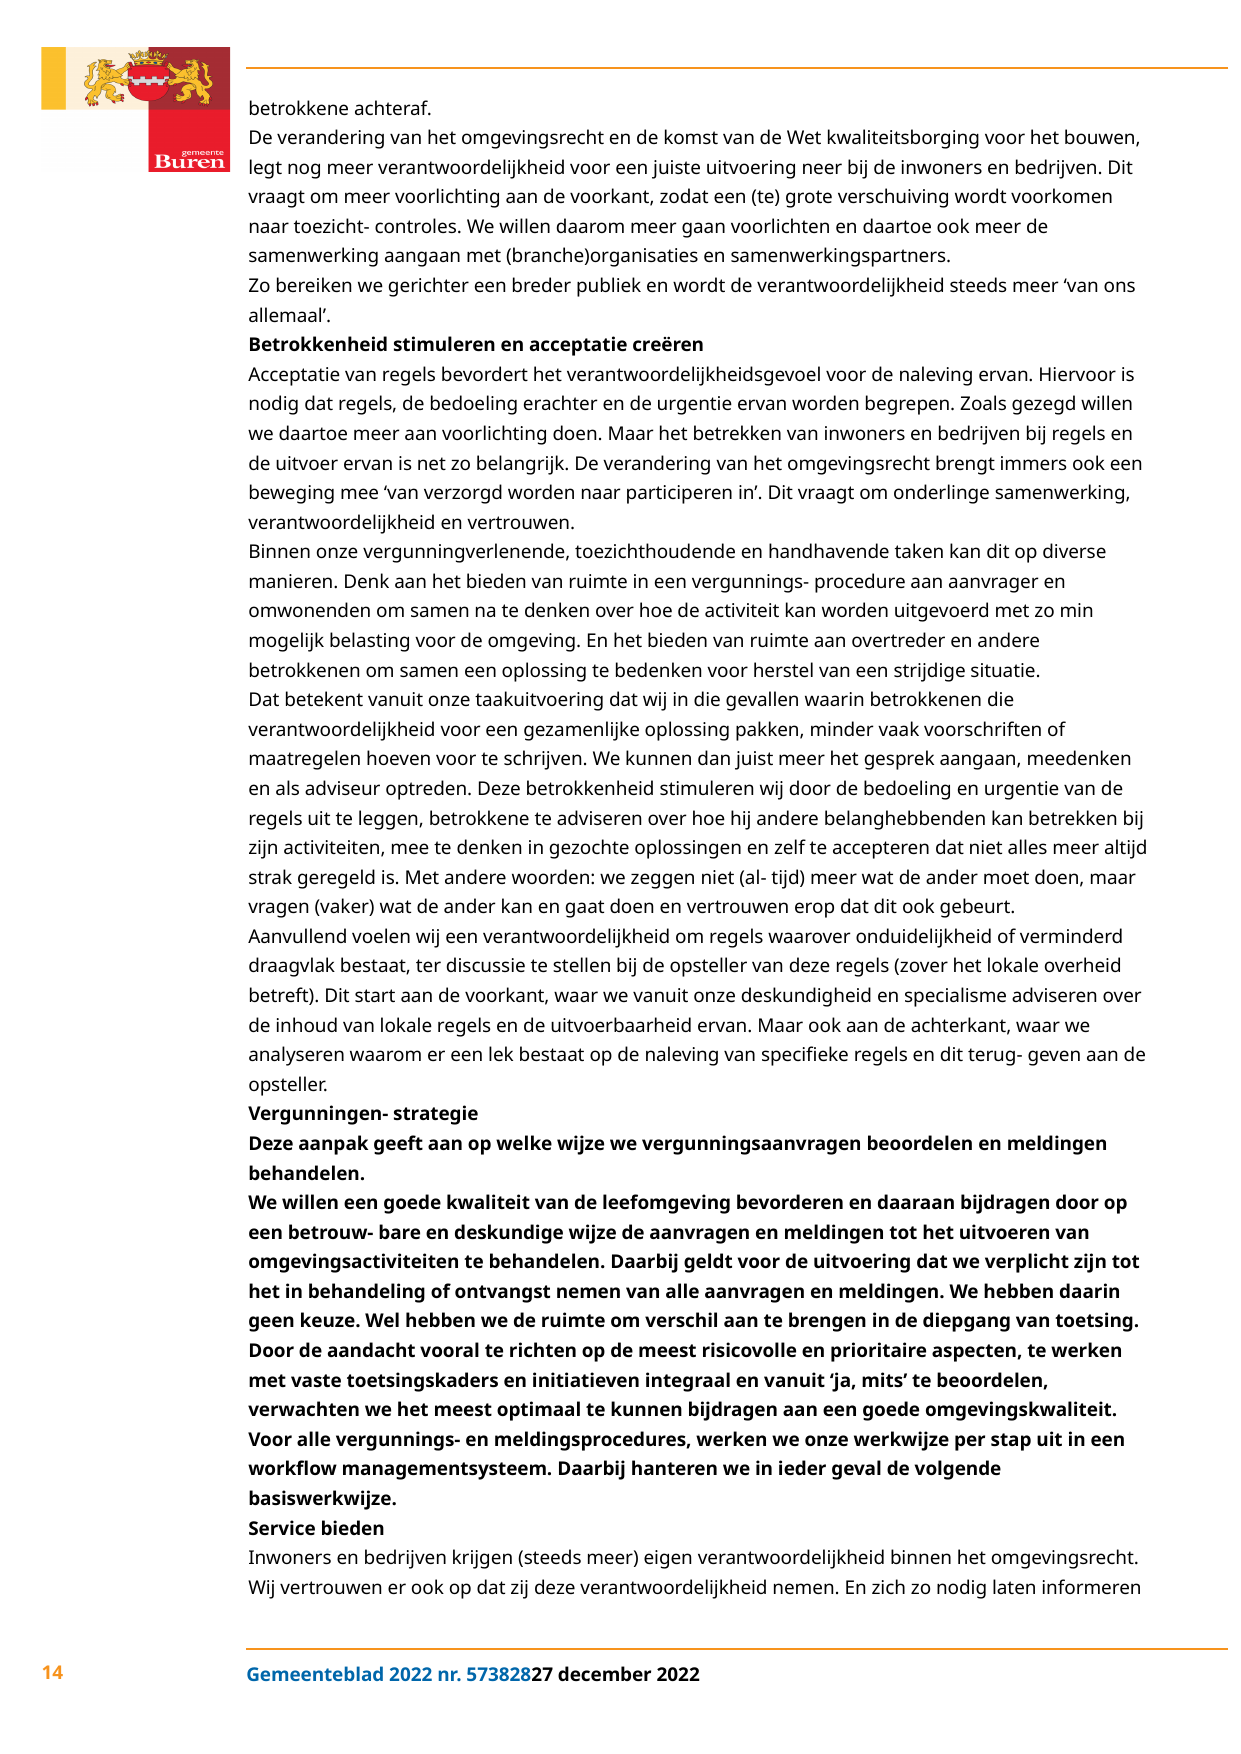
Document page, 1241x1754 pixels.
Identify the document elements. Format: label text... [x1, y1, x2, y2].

text We willen een goede kwaliteit van de leefomgeving bevorderen en daaraan bijdragen door op een betrouw- bare en deskundige wijze de aanvragen en meldingen tot het uitvoeren van omgevingsactiviteiten te behandelen. Daarbij geldt voor de uitvoering dat we verplicht zijn tot het in behandeling of ontvangst nemen van alle aanvragen en meldingen. We hebben daarin geen keuze. Wel hebben we de ruimte om verschil aan te brengen in de diepgang van toetsing. Door de aandacht vooral te richten op de meest risicovolle en prioritaire aspecten, te werken met vaste toetsingskaders en initiatieven integraal en vanuit ‘ja, mits’ te beoordelen, verwachten we het meest optimaal te kunnen bijdragen aan een goede omgevingskwaliteit. Voor alle vergunnings- en meldingsprocedures, werken we onze werkwijze per stap uit in een workflow managementsysteem. Daarbij hanteren we in ieder geval de volgende basiswerkwijze. [248, 1189, 1152, 1511]
text Betrokkenheid stimuleren en acceptatie creëren [248, 331, 1152, 357]
text Binnen onze vergunningverlenende, toezichthoudende en handhavende taken kan dit op diverse manieren. Denk aan het bieden van ruimte in een vergunnings- procedure aan aanvrager en omwonenden om samen na te denken over hoe de activiteit kan worden uitgevoerd met zo min mogelijk belasting voor de omgeving. En het bieden van ruimte aan overtreder en andere betrokkenen om samen een oplossing te bedenken voor herstel van een strijdige situatie. [248, 538, 1152, 683]
text Deze aanpak geeft aan op welke wijze we vergunningsaanvragen beoordelen en meldingen behandelen. [248, 1130, 1152, 1186]
text Zo bereiken we gerichter een breder publiek en wordt de verantwoordelijkheid steeds meer ‘van ons allemaal’. [248, 272, 1152, 328]
text Acceptatie van regels bevordert het verantwoordelijkheidsgevoel voor de naleving ervan. Hiervoor is nodig dat regels, de bedoeling erachter en de urgentie ervan worden begrepen. Zoals gezegd willen we daartoe meer aan voorlichting doen. Maar het betrekken van inwoners en bedrijven bij regels en de uitvoer ervan is net zo belangrijk. De verandering van het omgevingsrecht brengt immers ook een beweging mee ‘van verzorgd worden naar participeren in’. Dit vraagt om onderlinge samenwerking, verantwoordelijkheid en vertrouwen. [248, 361, 1152, 535]
text betrokkene achteraf. [248, 95, 1152, 121]
text Dat betekent vanuit onze taakuitvoering dat wij in die gevallen waarin betrokkenen die verantwoordelijkheid voor een gezamenlijke oplossing pakken, minder vaak voorschriften of maatregelen hoeven voor te schrijven. We kunnen dan juist meer het gesprek aangaan, meedenken en als adviseur optreden. Deze betrokkenheid stimuleren wij door de bedoeling en urgentie van de regels uit te leggen, betrokkene te adviseren over hoe hij andere belanghebbenden kan betrekken bij zijn activiteiten, mee te denken in gezochte oplossingen en zelf te accepteren dat niet alles meer altijd strak geregeld is. Met andere woorden: we zeggen niet (al- tijd) meer wat de ander moet doen, maar vragen (vaker) wat de ander kan en gaat doen en vertrouwen erop dat dit ook gebeurt. [248, 686, 1152, 919]
text Vergunningen- strategie [248, 1101, 1152, 1126]
text Aanvullend voelen wij een verantwoordelijkheid om regels waarover onduidelijkheid of verminderd draagvlak bestaat, ter discussie te stellen bij de opsteller van deze regels (zover het lokale overheid betreft). Dit start aan de voorkant, waar we vanuit onze deskundigheid en specialisme adviseren over de inhoud van lokale regels en de uitvoerbaarheid ervan. Maar ook aan de achterkant, waar we analyseren waarom er een lek bestaat op de naleving van specifieke regels en dit terug- geven aan de opsteller. [248, 923, 1152, 1097]
text De verandering van het omgevingsrecht en de komst van de Wet kwaliteitsborging voor het bouwen, legt nog meer verantwoordelijkheid voor een juiste uitvoering neer bij de inwoners en bedrijven. Dit vraagt om meer voorlichting aan de voorkant, zodat een (te) grote verschuiving wordt voorkomen naar toezicht- controles. We willen daarom meer gaan voorlichten en daartoe ook meer de samenwerking aangaan met (branche)organisaties en samenwerkingspartners. [248, 124, 1152, 268]
picture [41, 47, 231, 172]
text Service bieden [248, 1515, 1152, 1541]
text Inwoners en bedrijven krijgen (steeds meer) eigen verantwoordelijkheid binnen het omgevingsrecht. Wij vertrouwen er ook op dat zij deze verantwoordelijkheid nemen. En zich zo nodig laten informeren [248, 1544, 1152, 1600]
